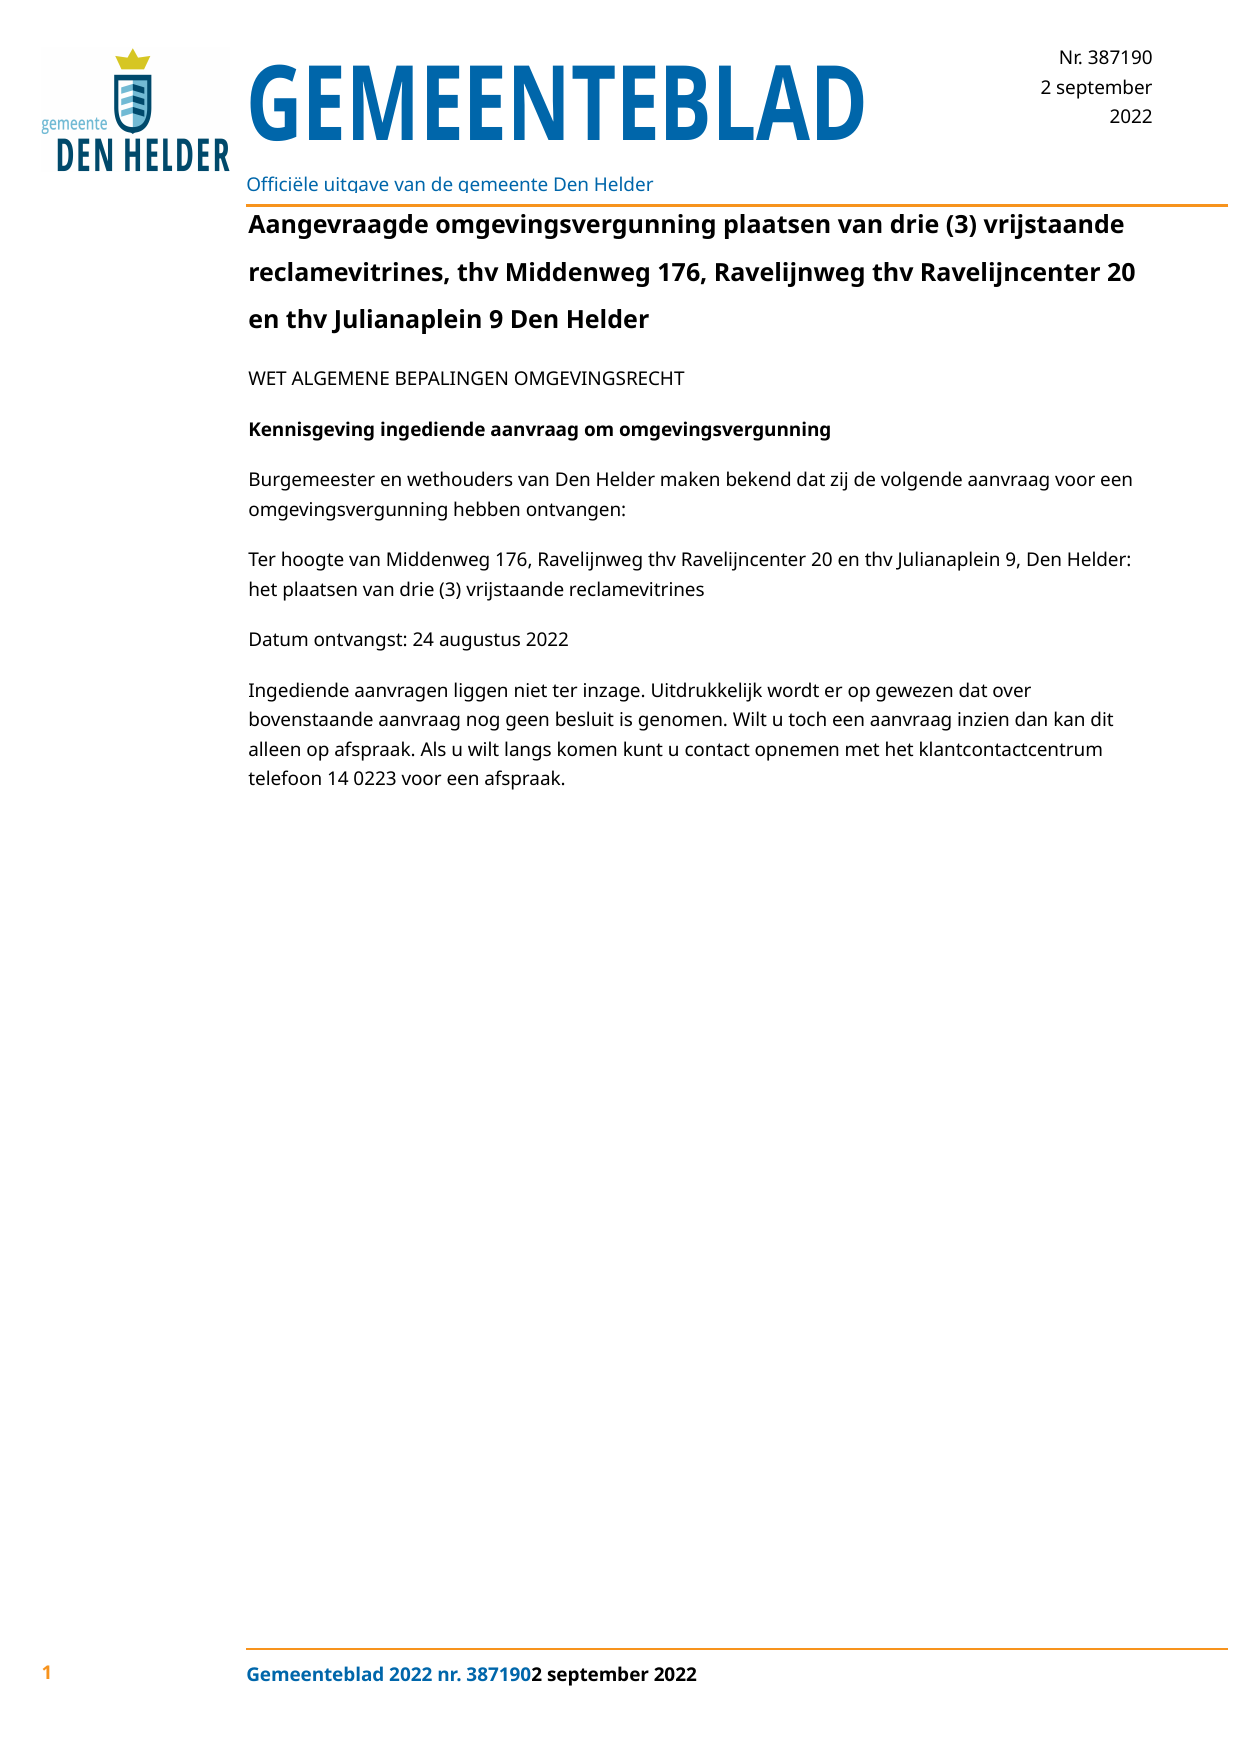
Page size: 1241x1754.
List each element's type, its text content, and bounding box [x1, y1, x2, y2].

picture [63, 144, 68, 165]
text Ter hoogte van Middenweg 176, Ravelijnweg thv Ravelijncenter 20 en thv Julianaplein 9, Den Helder: het plaatsen van drie (3) vrijstaande reclamevitrines [248, 546, 1152, 602]
picture [100, 154, 106, 172]
text Datum ontvangst: 24 augustus 2022 [248, 626, 1152, 652]
text Burgemeester en wethouders van Den Helder maken bekend dat zij de volgende aanvraag voor een omgevingsvergunning hebben ontvangen: [248, 466, 1152, 522]
picture [41, 47, 231, 172]
picture [182, 144, 187, 165]
picture [220, 160, 224, 172]
text Kennisgeving ingediende aanvraag om omgevingsvergunning [248, 416, 1152, 442]
text Aangevraagde omgevingsvergunning plaatsen van drie (3) vrijstaande reclamevitrines, thv Middenweg 176, Ravelijnweg thv Ravelijncenter 20 en thv Julianaplein 9 Den Helder [248, 207, 1152, 336]
text Ingediende aanvragen liggen niet ter inzage. Uitdrukkelijk wordt er op gewezen dat over bovenstaande aanvraag nog geen besluit is genomen. Wilt u toch een aanvraag inzien dan kan dit alleen op afspraak. Als u wilt langs komen kunt u contact opnemen met het klantcontactcentrum telefoon 14 0223 voor een afspraak. [248, 677, 1152, 791]
text WET ALGEMENE BEPALINGEN OMGEVINGSRECHT [248, 366, 1152, 391]
picture [130, 157, 135, 172]
